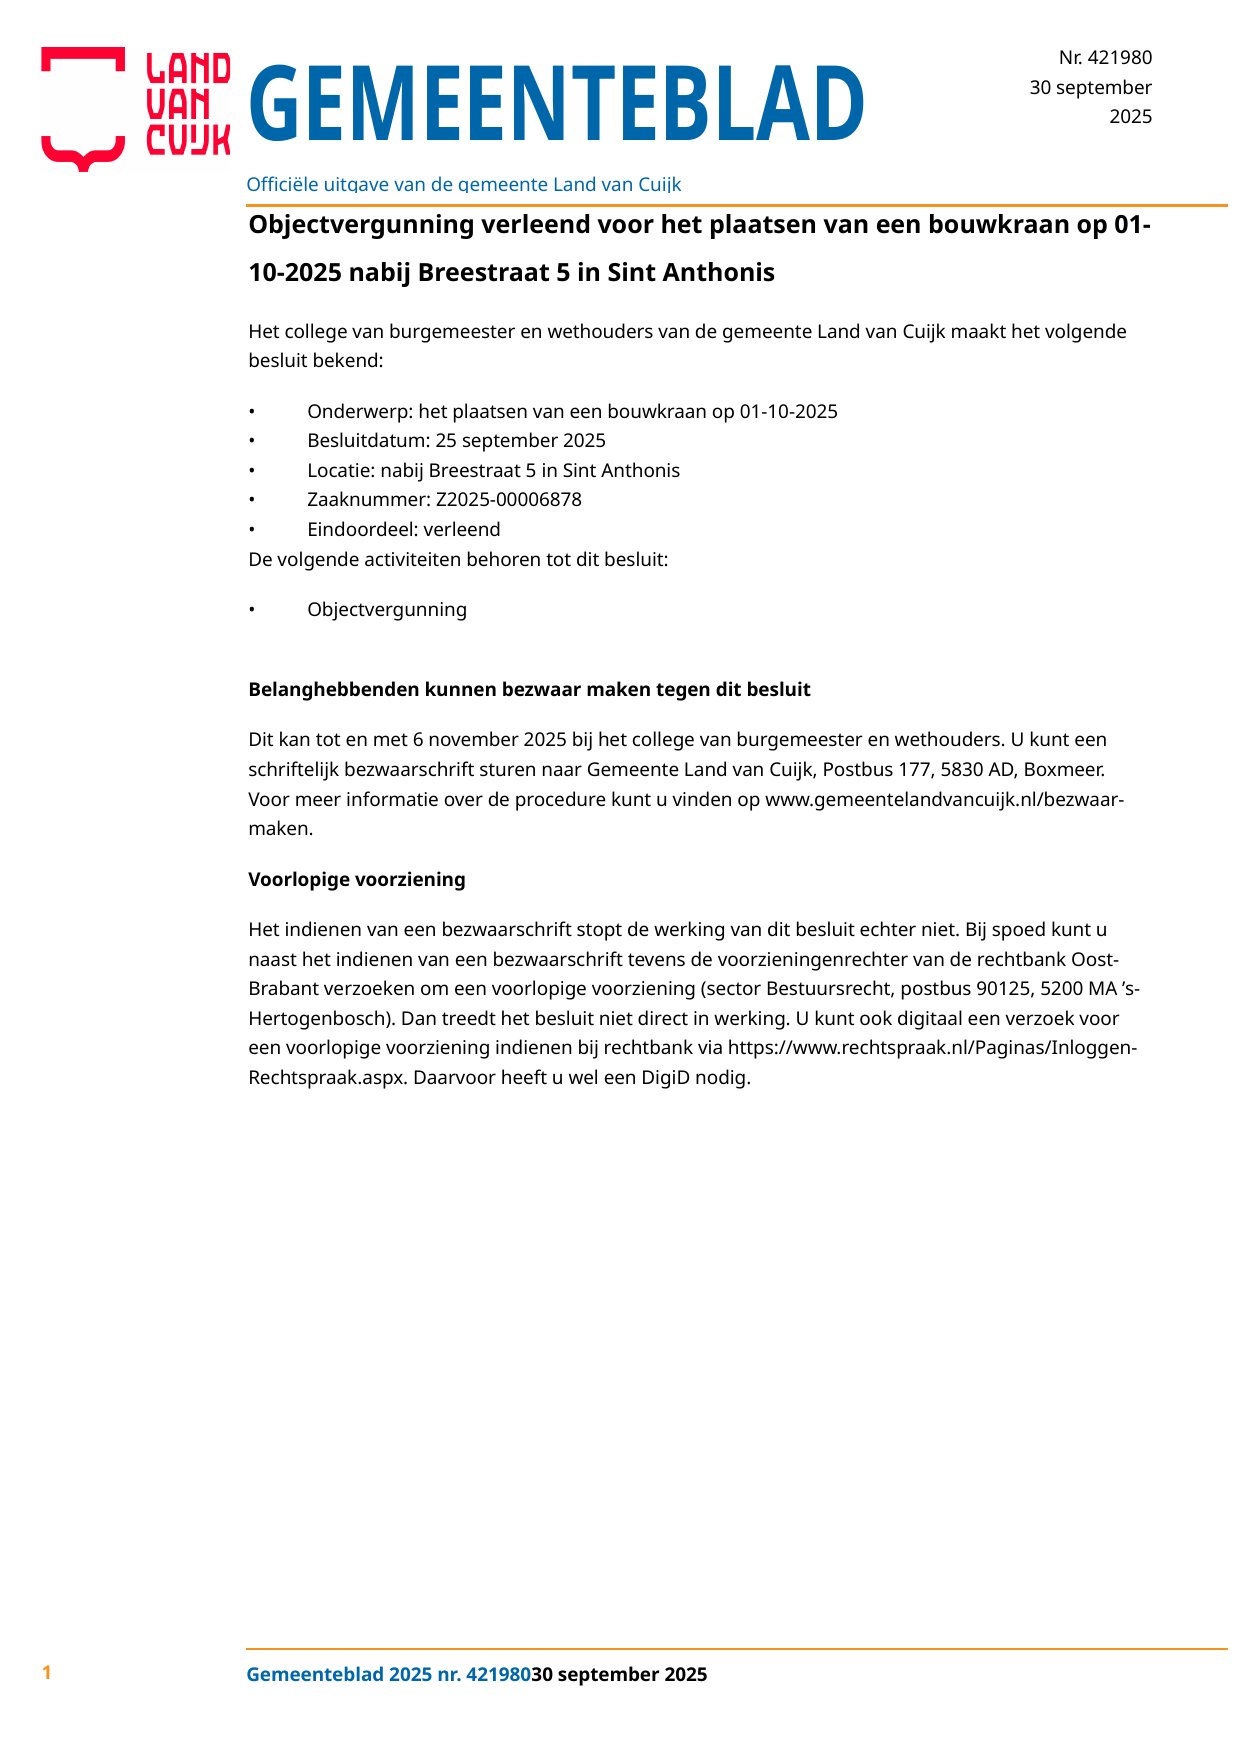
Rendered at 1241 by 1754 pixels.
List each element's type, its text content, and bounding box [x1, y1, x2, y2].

list Onderwerp: het plaatsen van een bouwkraan op 01-10-2025 [248, 398, 1152, 424]
list Locatie: nabij Breestraat 5 in Sint Anthonis [248, 457, 1152, 483]
text De volgende activiteiten behoren tot dit besluit: [248, 546, 1152, 572]
picture [41, 47, 231, 172]
text Objectvergunning verleend voor het plaatsen van een bouwkraan op 01-10-2025 nabij Breestraat 5 in Sint Anthonis [248, 207, 1152, 288]
list Zaaknummer: Z2025-00006878 [248, 487, 1152, 512]
list Objectvergunning [248, 596, 1152, 622]
text Dit kan tot en met 6 november 2025 bij het college van burgemeester en wethouders. U kunt een schriftelijk bezwaarschrift sturen naar Gemeente Land van Cuijk, Postbus 177, 5830 AD, Boxmeer. Voor meer informatie over de procedure kunt u vinden op www.gemeentelandvancuijk.nl/bezwaar-maken. [248, 727, 1152, 841]
text Belanghebbenden kunnen bezwaar maken tegen dit besluit [248, 676, 1152, 702]
list Besluitdatum: 25 september 2025 [248, 427, 1152, 453]
text Het college van burgemeester en wethouders van de gemeente Land van Cuijk maakt het volgende besluit bekend: [248, 318, 1152, 373]
text Voorlopige voorziening [248, 866, 1152, 892]
list Eindoordeel: verleend [248, 516, 1152, 542]
text Het indienen van een bezwaarschrift stopt de werking van dit besluit echter niet. Bij spoed kunt u naast het indienen van een bezwaarschrift tevens de voorzieningenrechter van de rechtbank Oost-Brabant verzoeken om een voorlopige voorziening (sector Bestuursrecht, postbus 90125, 5200 MA ’s-Hertogenbosch). Dan treedt het besluit niet direct in werking. U kunt ook digitaal een verzoek voor een voorlopige voorziening indienen bij rechtbank via https://www.rechtspraak.nl/Paginas/Inloggen-Rechtspraak.aspx. Daarvoor heeft u wel een DigiD nodig. [248, 916, 1152, 1090]
